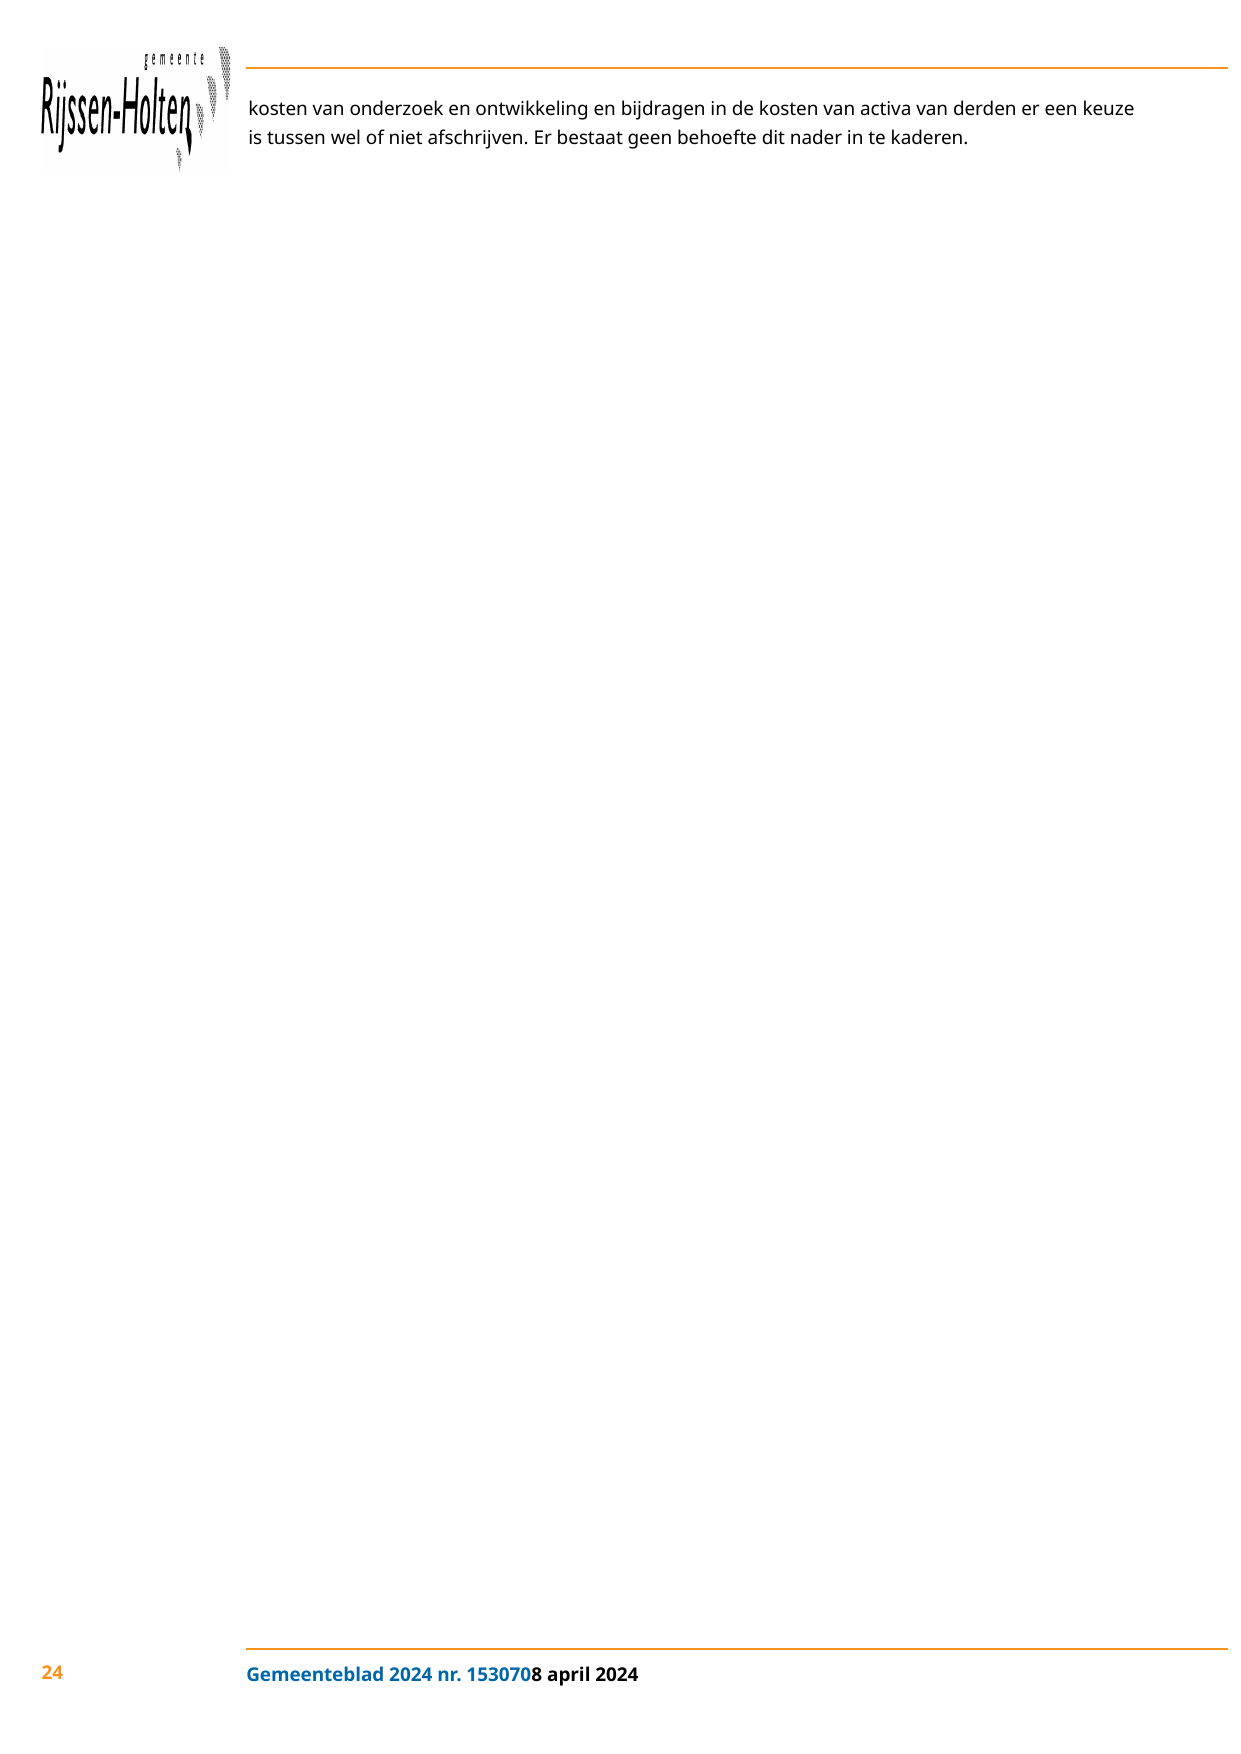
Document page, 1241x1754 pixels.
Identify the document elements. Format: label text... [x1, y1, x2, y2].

picture [41, 47, 231, 172]
text kosten van onderzoek en ontwikkeling en bijdragen in de kosten van activa van derden er een keuze is tussen wel of niet afschrijven. Er bestaat geen behoefte dit nader in te kaderen. [248, 95, 1152, 150]
